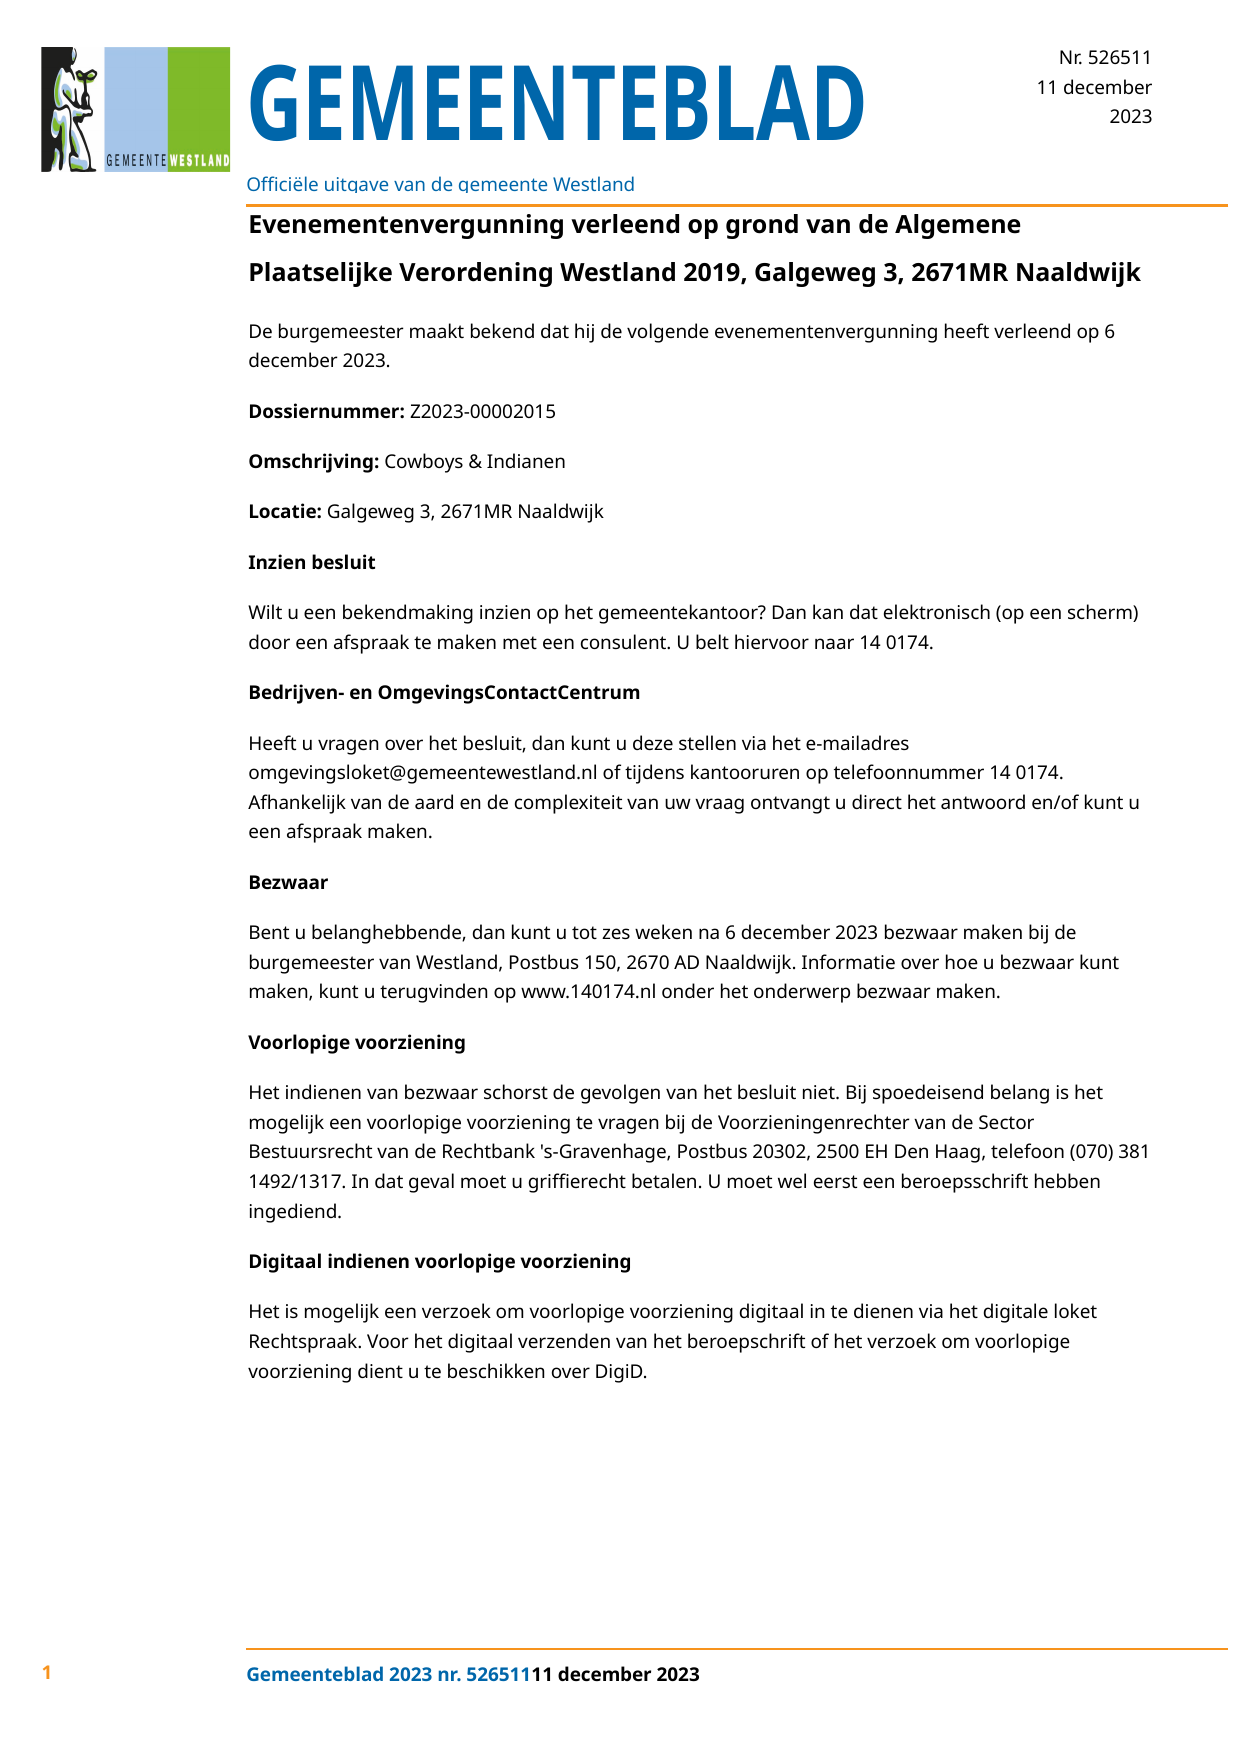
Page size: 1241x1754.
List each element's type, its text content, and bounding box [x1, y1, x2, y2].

text Bezwaar [248, 869, 1152, 895]
text Inzien besluit [248, 549, 1152, 575]
text Omschrijving: Cowboys & Indianen [248, 448, 1152, 474]
text Wilt u een bekendmaking inzien op het gemeentekantoor? Dan kan dat elektronisch (op een scherm) door een afspraak te maken met een consulent. U belt hiervoor naar 14 0174. [248, 599, 1152, 655]
text Voorlopige voorziening [248, 1029, 1152, 1055]
text Het indienen van bezwaar schorst de gevolgen van het besluit niet. Bij spoedeisend belang is het mogelijk een voorlopige voorziening te vragen bij de Voorzieningenrechter van de Sector Bestuursrecht van de Rechtbank 's-Gravenhage, Postbus 20302, 2500 EH Den Haag, telefoon (070) 381 1492/1317. In dat geval moet u griffierecht betalen. U moet wel eerst een beroepsschrift hebben ingediend. [248, 1079, 1152, 1224]
picture [41, 47, 231, 172]
text Bedrijven- en OmgevingsContactCentrum [248, 679, 1152, 705]
text Dossiernummer: Z2023-00002015 [248, 398, 1152, 424]
text Het is mogelijk een verzoek om voorlopige voorziening digitaal in te dienen via het digitale loket Rechtspraak. Voor het digitaal verzenden van het beroepschrift of het verzoek om voorlopige voorziening dient u te beschikken over DigiD. [248, 1299, 1152, 1384]
text Digitaal indienen voorlopige voorziening [248, 1248, 1152, 1274]
text Bent u belanghebbende, dan kunt u tot zes weken na 6 december 2023 bezwaar maken bij de burgemeester van Westland, Postbus 150, 2670 AD Naaldwijk. Informatie over hoe u bezwaar kunt maken, kunt u terugvinden op www.140174.nl onder het onderwerp bezwaar maken. [248, 919, 1152, 1004]
text Heeft u vragen over het besluit, dan kunt u deze stellen via het e-mailadres omgevingsloket@gemeentewestland.nl of tijdens kantooruren op telefoonnummer 14 0174. Afhankelijk van de aard en de complexiteit van uw vraag ontvangt u direct het antwoord en/of kunt u een afspraak maken. [248, 730, 1152, 844]
text Evenementenvergunning verleend op grond van de Algemene Plaatselijke Verordening Westland 2019, Galgeweg 3, 2671MR Naaldwijk [248, 207, 1152, 288]
text Locatie: Galgeweg 3, 2671MR Naaldwijk [248, 499, 1152, 524]
text De burgemeester maakt bekend dat hij de volgende evenementenvergunning heeft verleend op 6 december 2023. [248, 318, 1152, 373]
